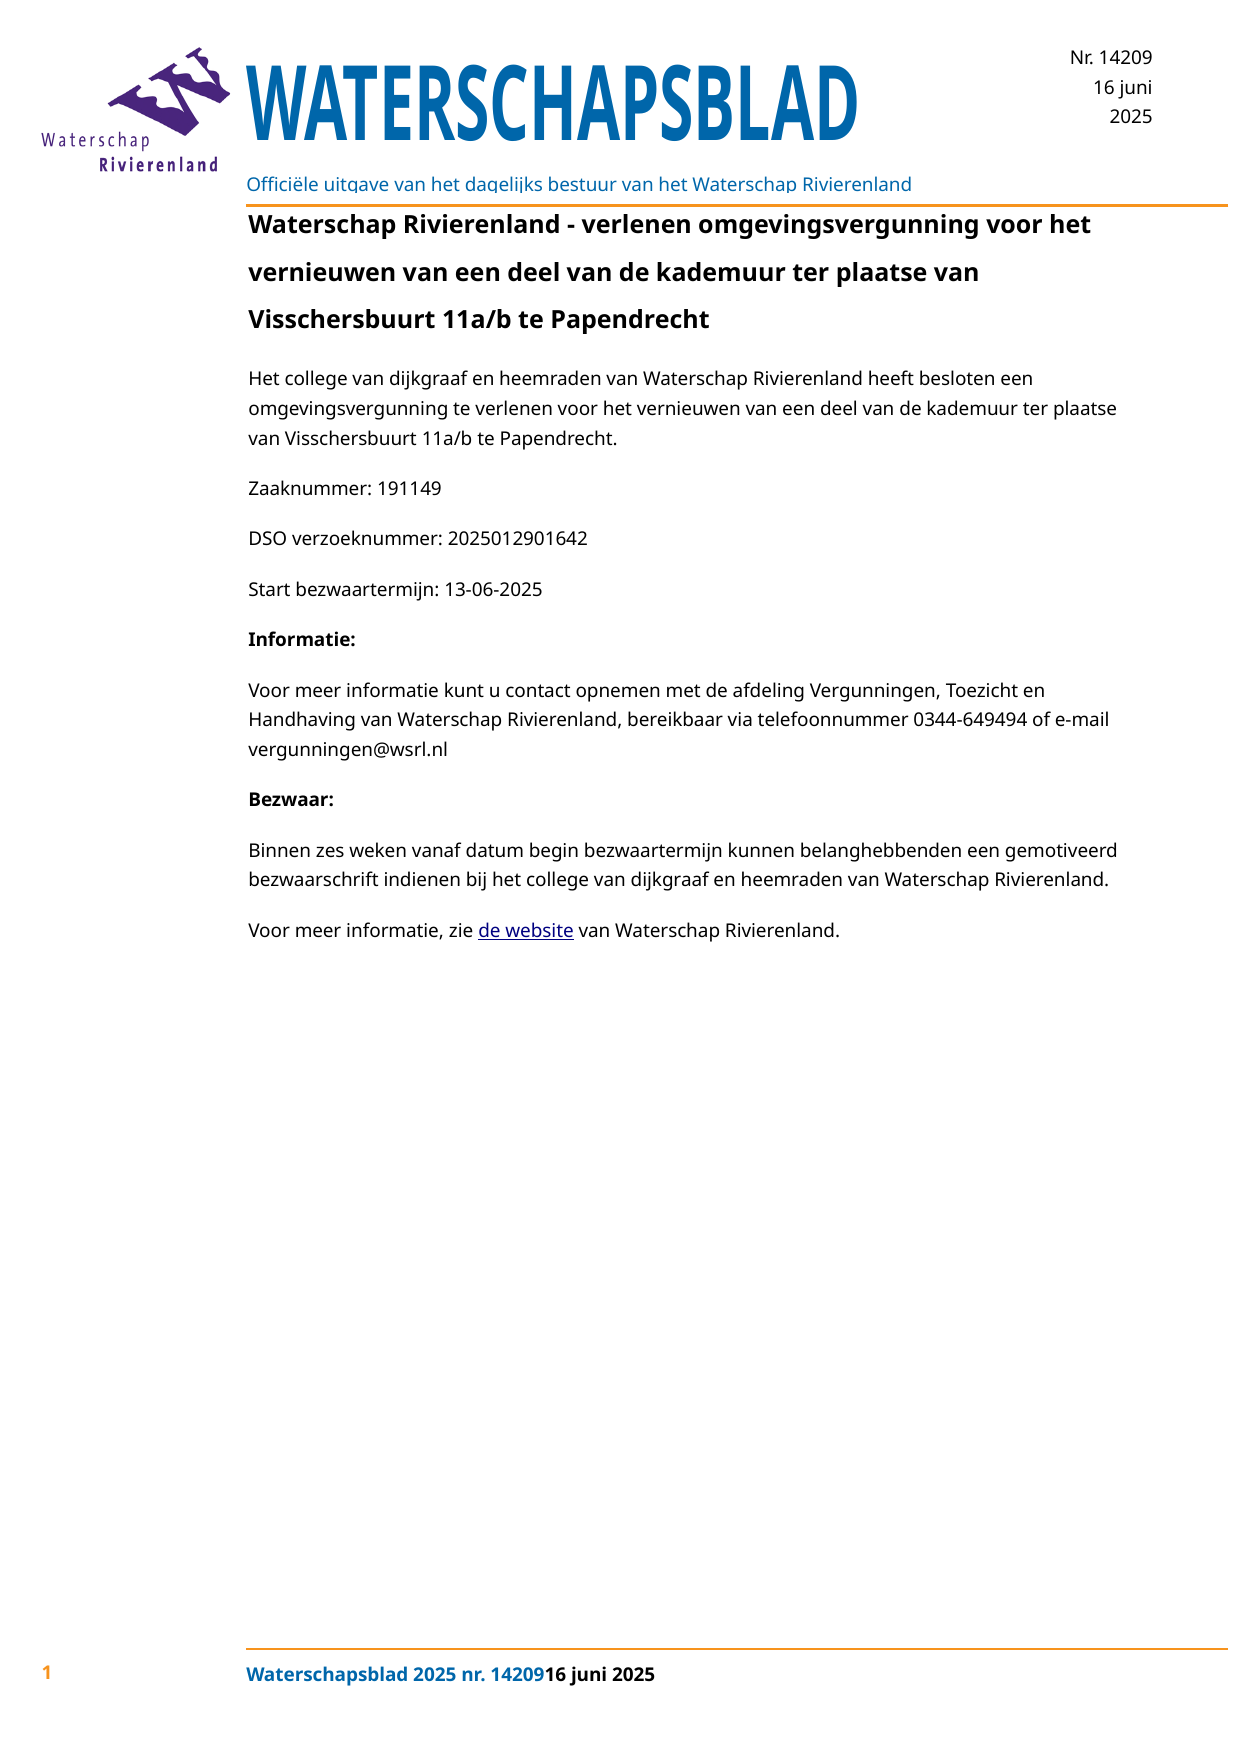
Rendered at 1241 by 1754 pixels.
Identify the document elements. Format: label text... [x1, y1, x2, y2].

picture [41, 47, 231, 172]
text Zaaknummer: 191149 [248, 475, 1152, 501]
text Binnen zes weken vanaf datum begin bezwaartermijn kunnen belanghebbenden een gemotiveerd bezwaarschrift indienen bij het college van dijkgraaf en heemraden van Waterschap Rivierenland. [248, 837, 1152, 892]
text Informatie: [248, 626, 1152, 652]
text Voor meer informatie, zie de website van Waterschap Rivierenland. [248, 917, 1152, 942]
text Het college van dijkgraaf en heemraden van Waterschap Rivierenland heeft besloten een omgevingsvergunning te verlenen voor het vernieuwen van een deel van de kademuur ter plaatse van Visschersbuurt 11a/b te Papendrecht. [248, 366, 1152, 450]
text Bezwaar: [248, 786, 1152, 812]
text Start bezwaartermijn: 13-06-2025 [248, 576, 1152, 602]
text Voor meer informatie kunt u contact opnemen met de afdeling Vergunningen, Toezicht en Handhaving van Waterschap Rivierenland, bereikbaar via telefoonnummer 0344-649494 of e-mail vergunningen@wsrl.nl [248, 677, 1152, 762]
text Waterschap Rivierenland - verlenen omgevingsvergunning voor het vernieuwen van een deel van de kademuur ter plaatse van Visschersbuurt 11a/b te Papendrecht [248, 207, 1152, 336]
text DSO verzoeknummer: 2025012901642 [248, 526, 1152, 551]
